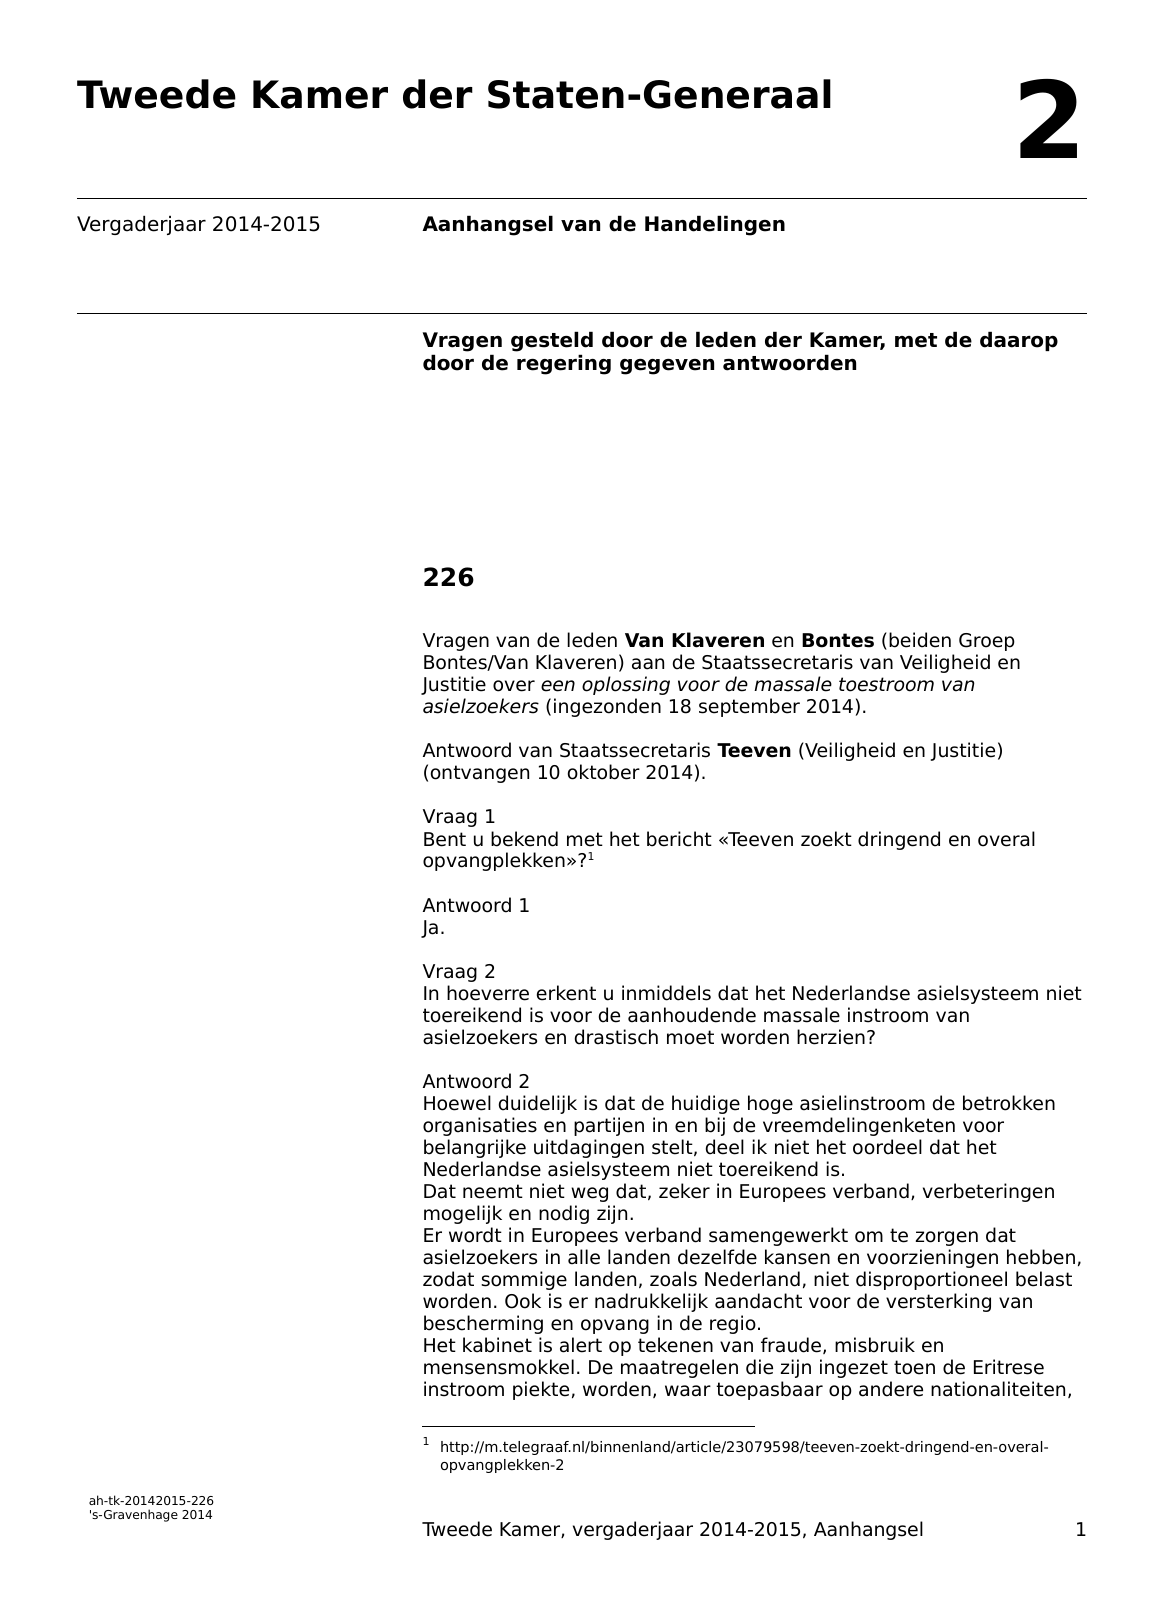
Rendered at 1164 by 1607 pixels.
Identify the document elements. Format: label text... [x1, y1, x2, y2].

table_header 2 [886, 59, 1087, 198]
text 's-Gravenhage 2014 [88, 1508, 323, 1522]
table_header Tweede Kamer der Staten-Generaal [77, 59, 886, 198]
text Antwoord 2 [422, 1071, 1087, 1093]
text Het kabinet is alert op tekenen van fraude, misbruik en mensensmokkel. De maatregelen die zijn ingezet toen de Eritrese instroom piekte, worden, waar toepasbaar op andere nationaliteiten, [422, 1334, 1087, 1401]
table_cell Vergaderjaar 2014-2015 [77, 199, 422, 313]
text Antwoord 1 [422, 894, 1087, 917]
text In hoeverre erkent u inmiddels dat het Nederlandse asielsysteem niet toereikend is voor de aanhoudende massale instroom van asielzoekers en drastisch moet worden herzien? [422, 983, 1087, 1049]
text Vraag 2 [422, 961, 1087, 983]
text Vraag 1 [422, 806, 1087, 828]
text http://m.telegraaf.nl/binnenland/article/23079598/teeven-zoekt-dringend-en-overal-opvangplekken-2 [422, 1435, 1087, 1474]
text 226 [422, 563, 1087, 592]
text Antwoord van Staatssecretaris Teeven (Veiligheid en Justitie) (ontvangen 10 oktober 2014). [422, 740, 1087, 784]
text Bent u bekend met het bericht «Teeven zoekt dringend en overal opvangplekken»? [422, 828, 1087, 872]
table_cell [77, 314, 422, 375]
text Er wordt in Europees verband samengewerkt om te zorgen dat asielzoekers in alle landen dezelfde kansen en voorzieningen hebben, zodat sommige landen, zoals Nederland, niet disproportioneel belast worden. Ook is er nadrukkelijk aandacht voor de versterking van bescherming en opvang in de regio. [422, 1225, 1087, 1334]
text Ja. [422, 917, 1087, 938]
table_cell Vragen gesteld door de leden der Kamer, met de daarop door de regering gegeven antwoorden [422, 314, 1087, 375]
text Dat neemt niet weg dat, zeker in Europees verband, verbeteringen mogelijk en nodig zijn. [422, 1181, 1087, 1225]
text ah-tk-20142015-226 [88, 1494, 323, 1508]
text Hoewel duidelijk is dat de huidige hoge asielinstroom de betrokken organisaties en partijen in en bij de vreemdelingenketen voor belangrijke uitdagingen stelt, deel ik niet het oordeel dat het Nederlandse asielsysteem niet toereikend is. [422, 1093, 1087, 1181]
text Vragen van de leden Van Klaveren en Bontes (beiden Groep Bontes/Van Klaveren) aan de Staatssecretaris van Veiligheid en Justitie over een oplossing voor de massale toestroom van asielzoekers (ingezonden 18 september 2014). [422, 630, 1087, 718]
table_cell Aanhangsel van de Handelingen [422, 199, 1087, 313]
